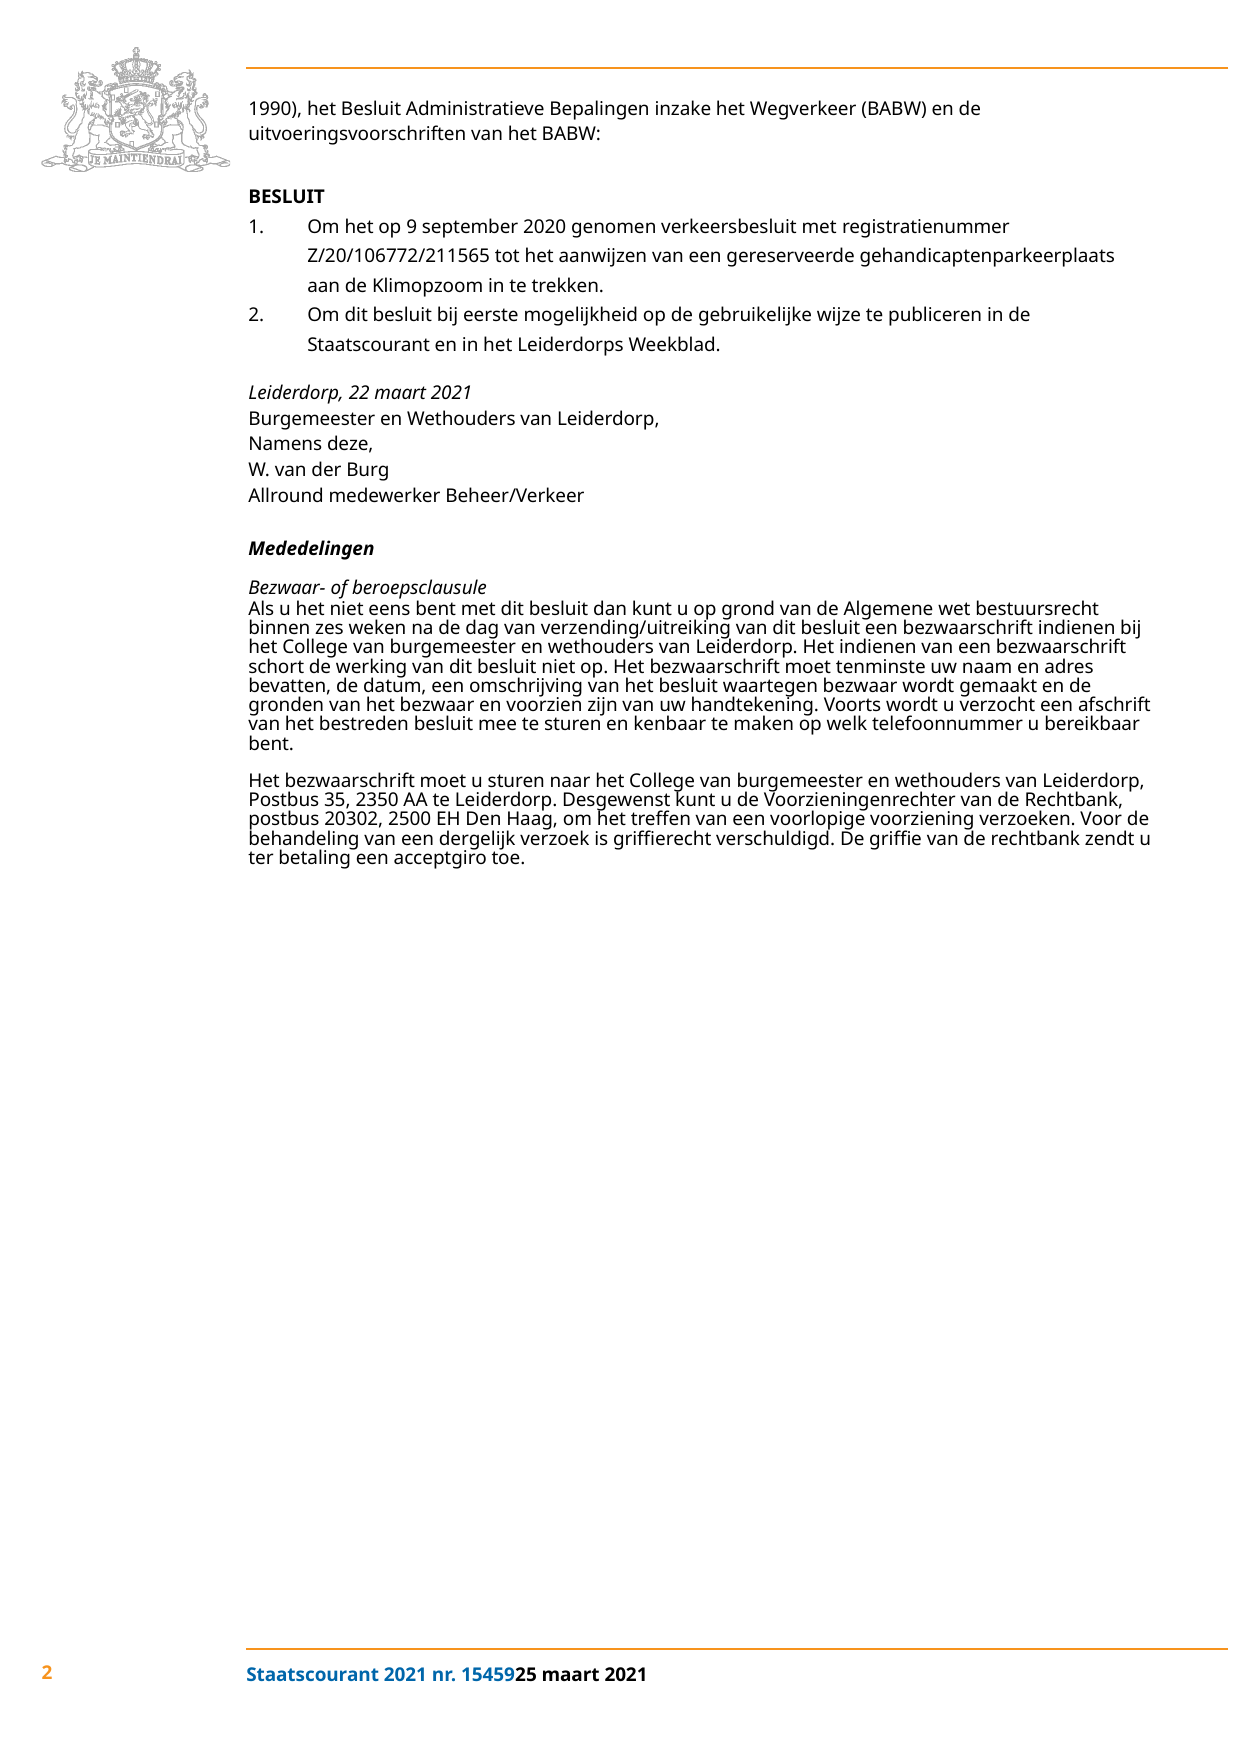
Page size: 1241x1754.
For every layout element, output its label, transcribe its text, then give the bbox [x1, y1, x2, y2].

text BESLUIT [248, 183, 1152, 209]
text Namens deze, [248, 430, 1152, 456]
text 1990), het Besluit Administratieve Bepalingen inzake het Wegverkeer (BABW) en de uitvoeringsvoorschriften van het BABW: [248, 95, 1152, 146]
text Mededelingen [248, 535, 1152, 561]
list Om het op 9 september 2020 genomen verkeersbesluit met registratienummer Z/20/106772/211565 tot het aanwijzen van een gereserveerde gehandicaptenparkeerplaats aan de Klimopzoom in te trekken. [248, 213, 1152, 298]
text Leiderdorp, 22 maart 2021 [248, 379, 1152, 405]
text W. van der Burg [248, 456, 1152, 482]
text Bezwaar- of beroepsclausule [248, 574, 1152, 600]
text Het bezwaarschrift moet u sturen naar het College van burgemeester en wethouders van Leiderdorp, Postbus 35, 2350 AA te Leiderdorp. Desgewenst kunt u de Voorzieningenrechter van de Rechtbank, postbus 20302, 2500 EH Den Haag, om het treffen van een voorlopige voorziening verzoeken. Voor de behandeling van een dergelijk verzoek is griffierecht verschuldigd. De griffie van de rechtbank zendt u ter betaling een acceptgiro toe. [248, 772, 1152, 868]
text Allround medewerker Beheer/Verkeer [248, 482, 1152, 508]
text Als u het niet eens bent met dit besluit dan kunt u op grond van de Algemene wet bestuursrecht binnen zes weken na de dag van verzending/uitreiking van dit besluit een bezwaarschrift indienen bij het College van burgemeester en wethouders van Leiderdorp. Het indienen van een bezwaarschrift schort de werking van dit besluit niet op. Het bezwaarschrift moet tenminste uw naam en adres bevatten, de datum, een omschrijving van het besluit waartegen bezwaar wordt gemaakt en de gronden van het bezwaar en voorzien zijn van uw handtekening. Voorts wordt u verzocht een afschrift van het bestreden besluit mee te sturen en kenbaar te maken op welk telefoonnummer u bereikbaar bent. [248, 600, 1152, 754]
text Burgemeester en Wethouders van Leiderdorp, [248, 405, 1152, 430]
list Om dit besluit bij eerste mogelijkheid op de gebruikelijke wijze te publiceren in de Staatscourant en in het Leiderdorps Weekblad. [248, 302, 1152, 357]
picture [41, 47, 231, 172]
